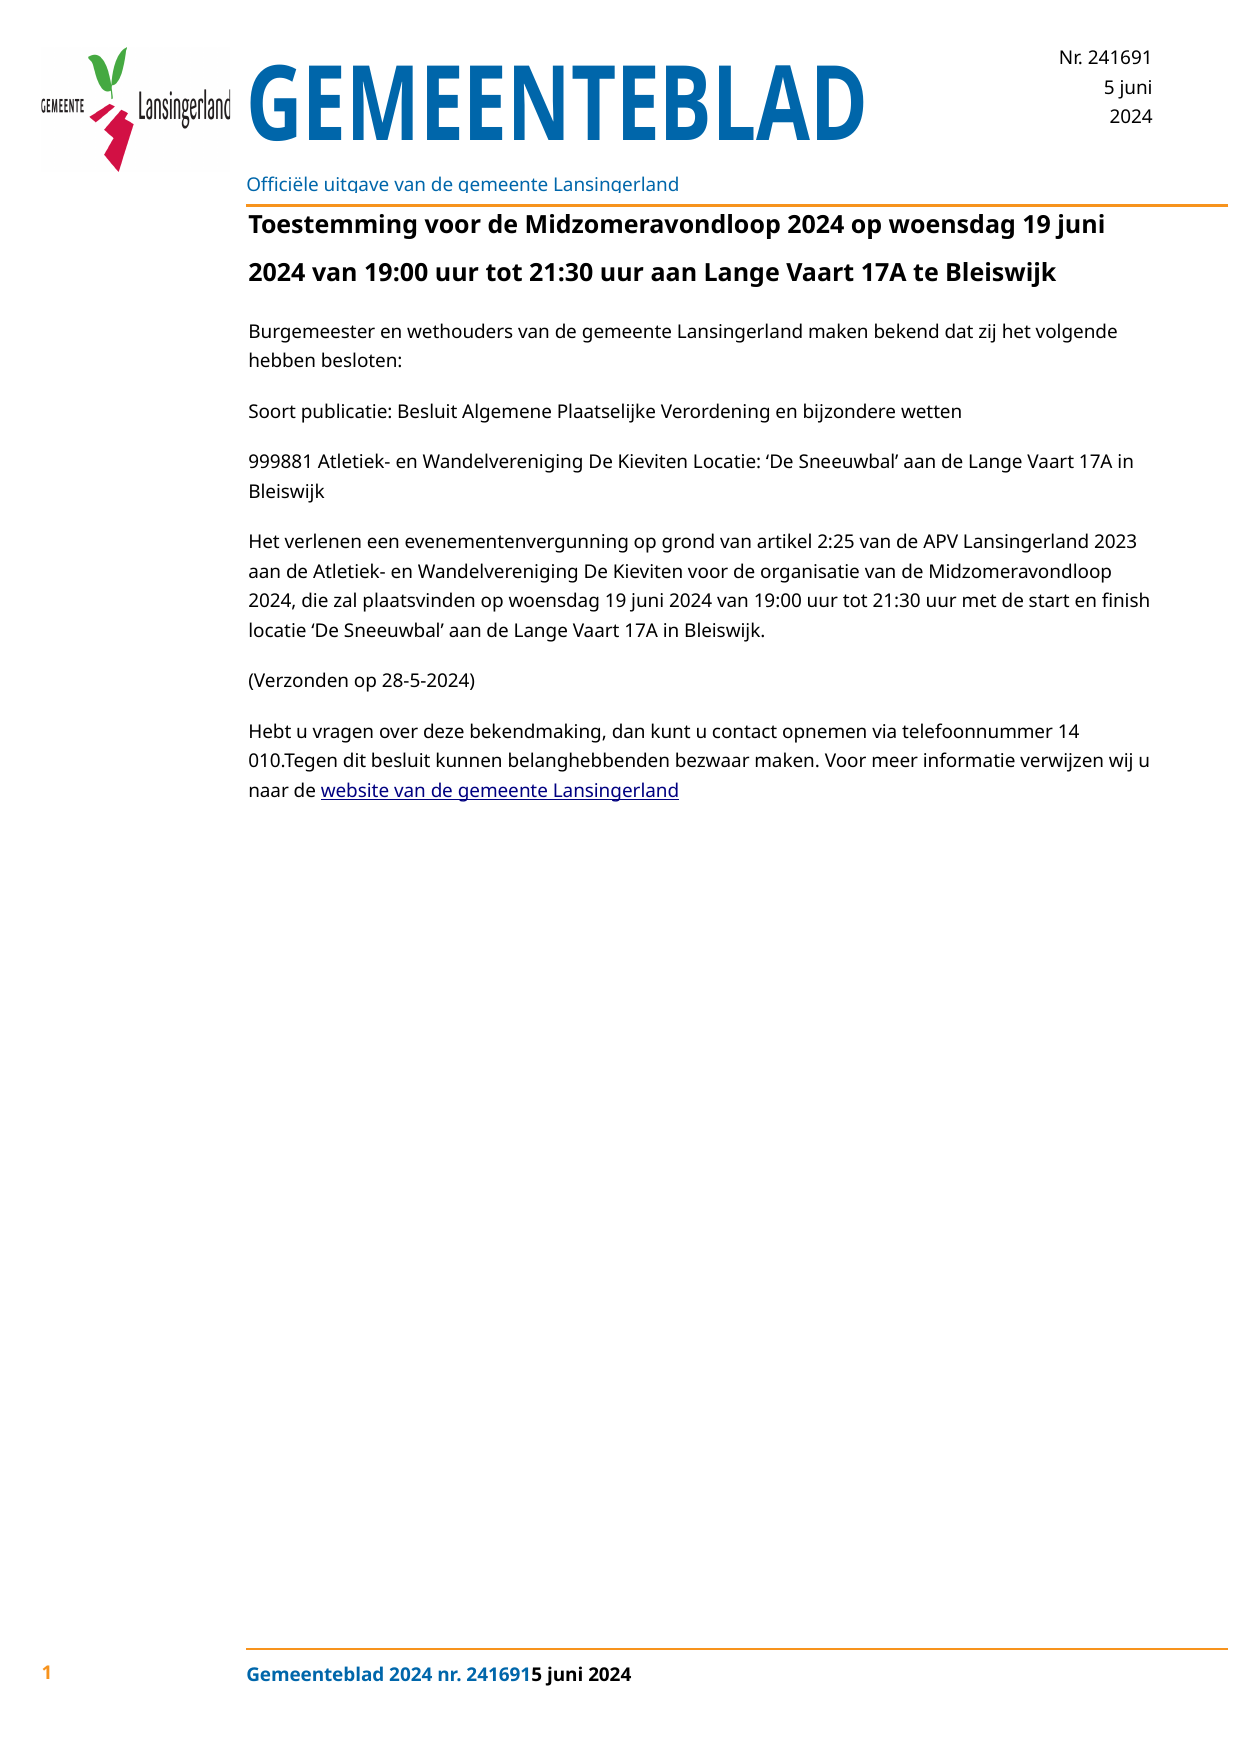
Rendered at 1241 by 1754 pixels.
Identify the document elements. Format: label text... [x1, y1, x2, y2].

text Hebt u vragen over deze bekendmaking, dan kunt u contact opnemen via telefoonnummer 14 010.Tegen dit besluit kunnen belanghebbenden bezwaar maken. Voor meer informatie verwijzen wij u naar de website van de gemeente Lansingerland [248, 718, 1152, 803]
text Toestemming voor de Midzomeravondloop 2024 op woensdag 19 juni 2024 van 19:00 uur tot 21:30 uur aan Lange Vaart 17A te Bleiswijk [248, 207, 1152, 288]
text 999881 Atletiek- en Wandelvereniging De Kieviten Locatie: ‘De Sneeuwbal’ aan de Lange Vaart 17A in Bleiswijk [248, 448, 1152, 504]
text Burgemeester en wethouders van de gemeente Lansingerland maken bekend dat zij het volgende hebben besloten: [248, 318, 1152, 373]
text Het verlenen een evenementenvergunning op grond van artikel 2:25 van de APV Lansingerland 2023 aan de Atletiek- en Wandelvereniging De Kieviten voor de organisatie van de Midzomeravondloop 2024, die zal plaatsvinden op woensdag 19 juni 2024 van 19:00 uur tot 21:30 uur met de start en finish locatie ‘De Sneeuwbal’ aan de Lange Vaart 17A in Bleiswijk. [248, 528, 1152, 643]
text (Verzonden op 28-5-2024) [248, 667, 1152, 693]
text Soort publicatie: Besluit Algemene Plaatselijke Verordening en bijzondere wetten [248, 398, 1152, 424]
picture [41, 47, 231, 172]
